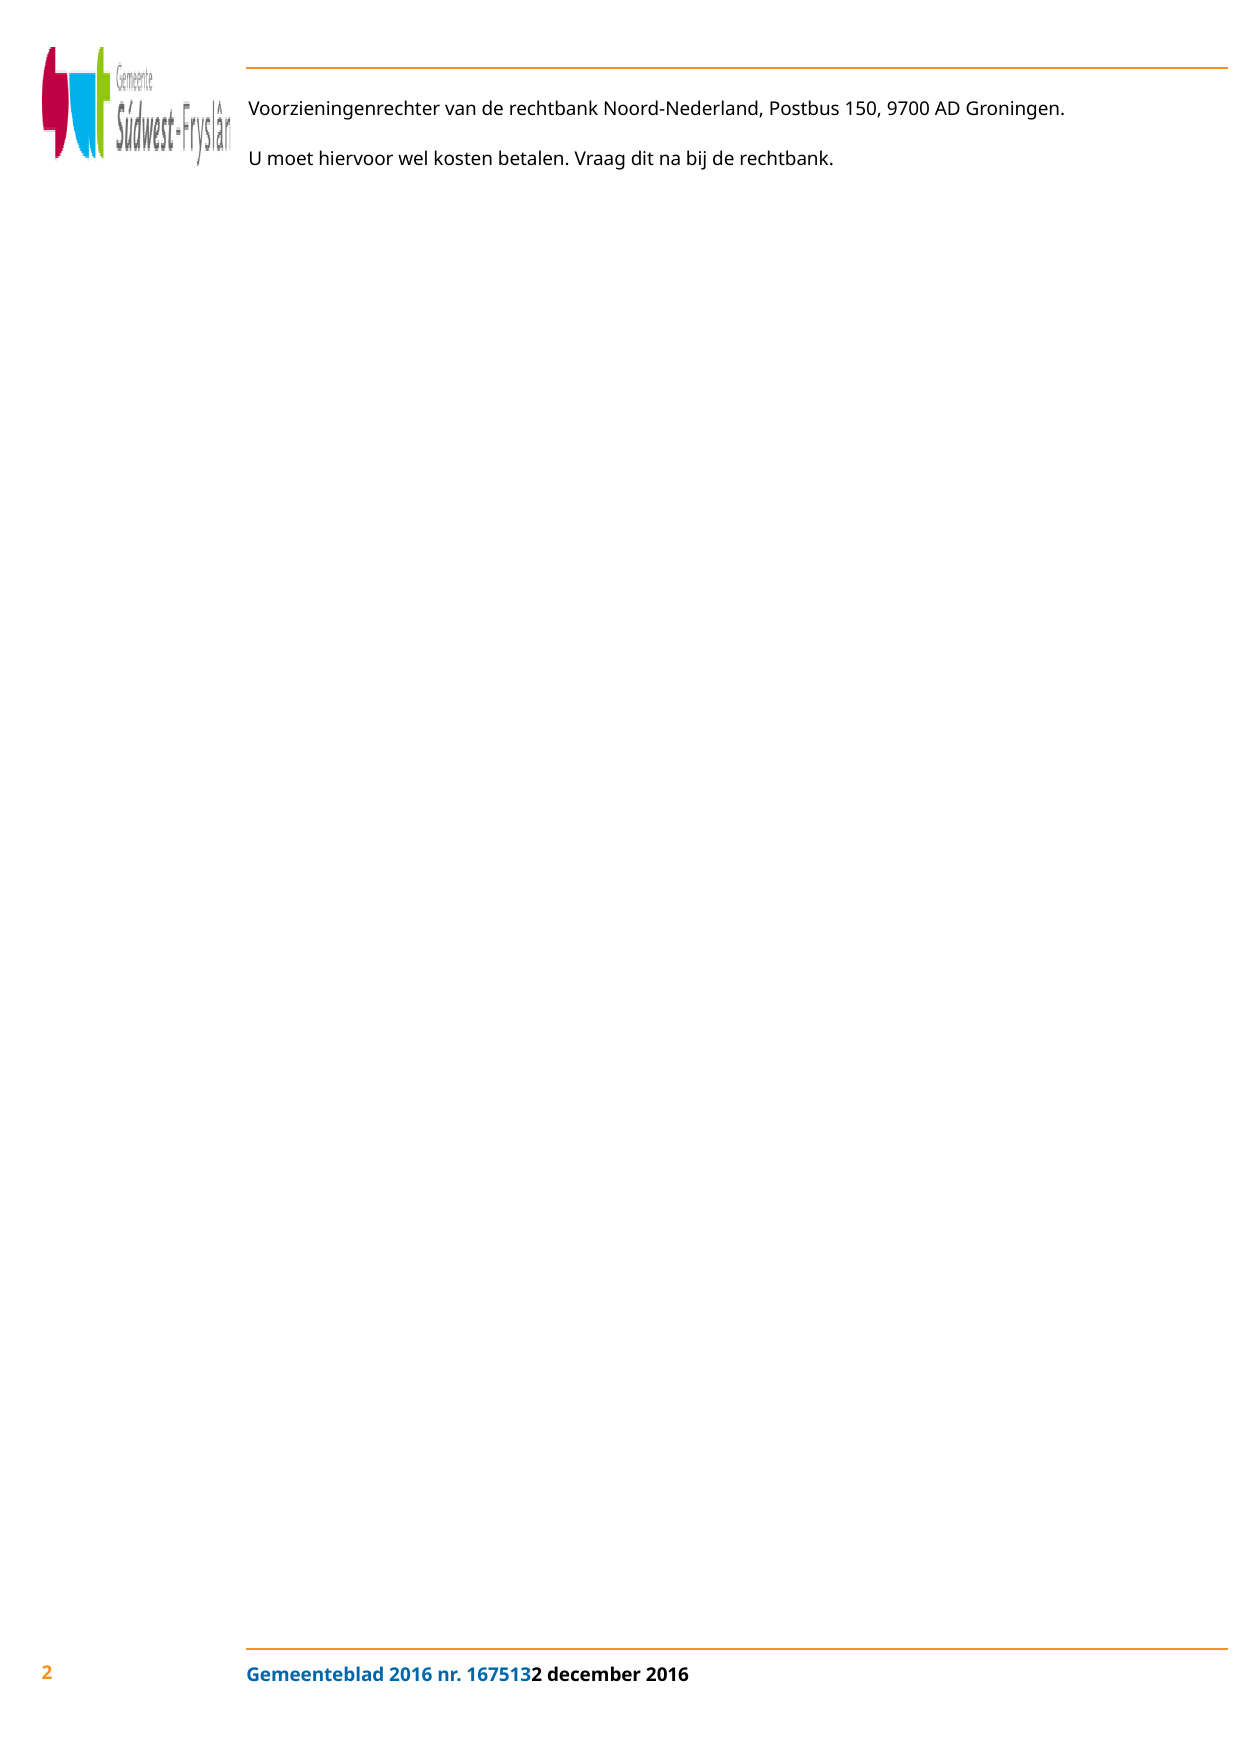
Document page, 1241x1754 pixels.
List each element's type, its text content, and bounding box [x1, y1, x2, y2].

picture [41, 47, 231, 172]
text U moet hiervoor wel kosten betalen. Vraag dit na bij de rechtbank. [248, 145, 1152, 171]
text Voorzieningenrechter van de rechtbank Noord-Nederland, Postbus 150, 9700 AD Groningen. [248, 95, 1152, 121]
